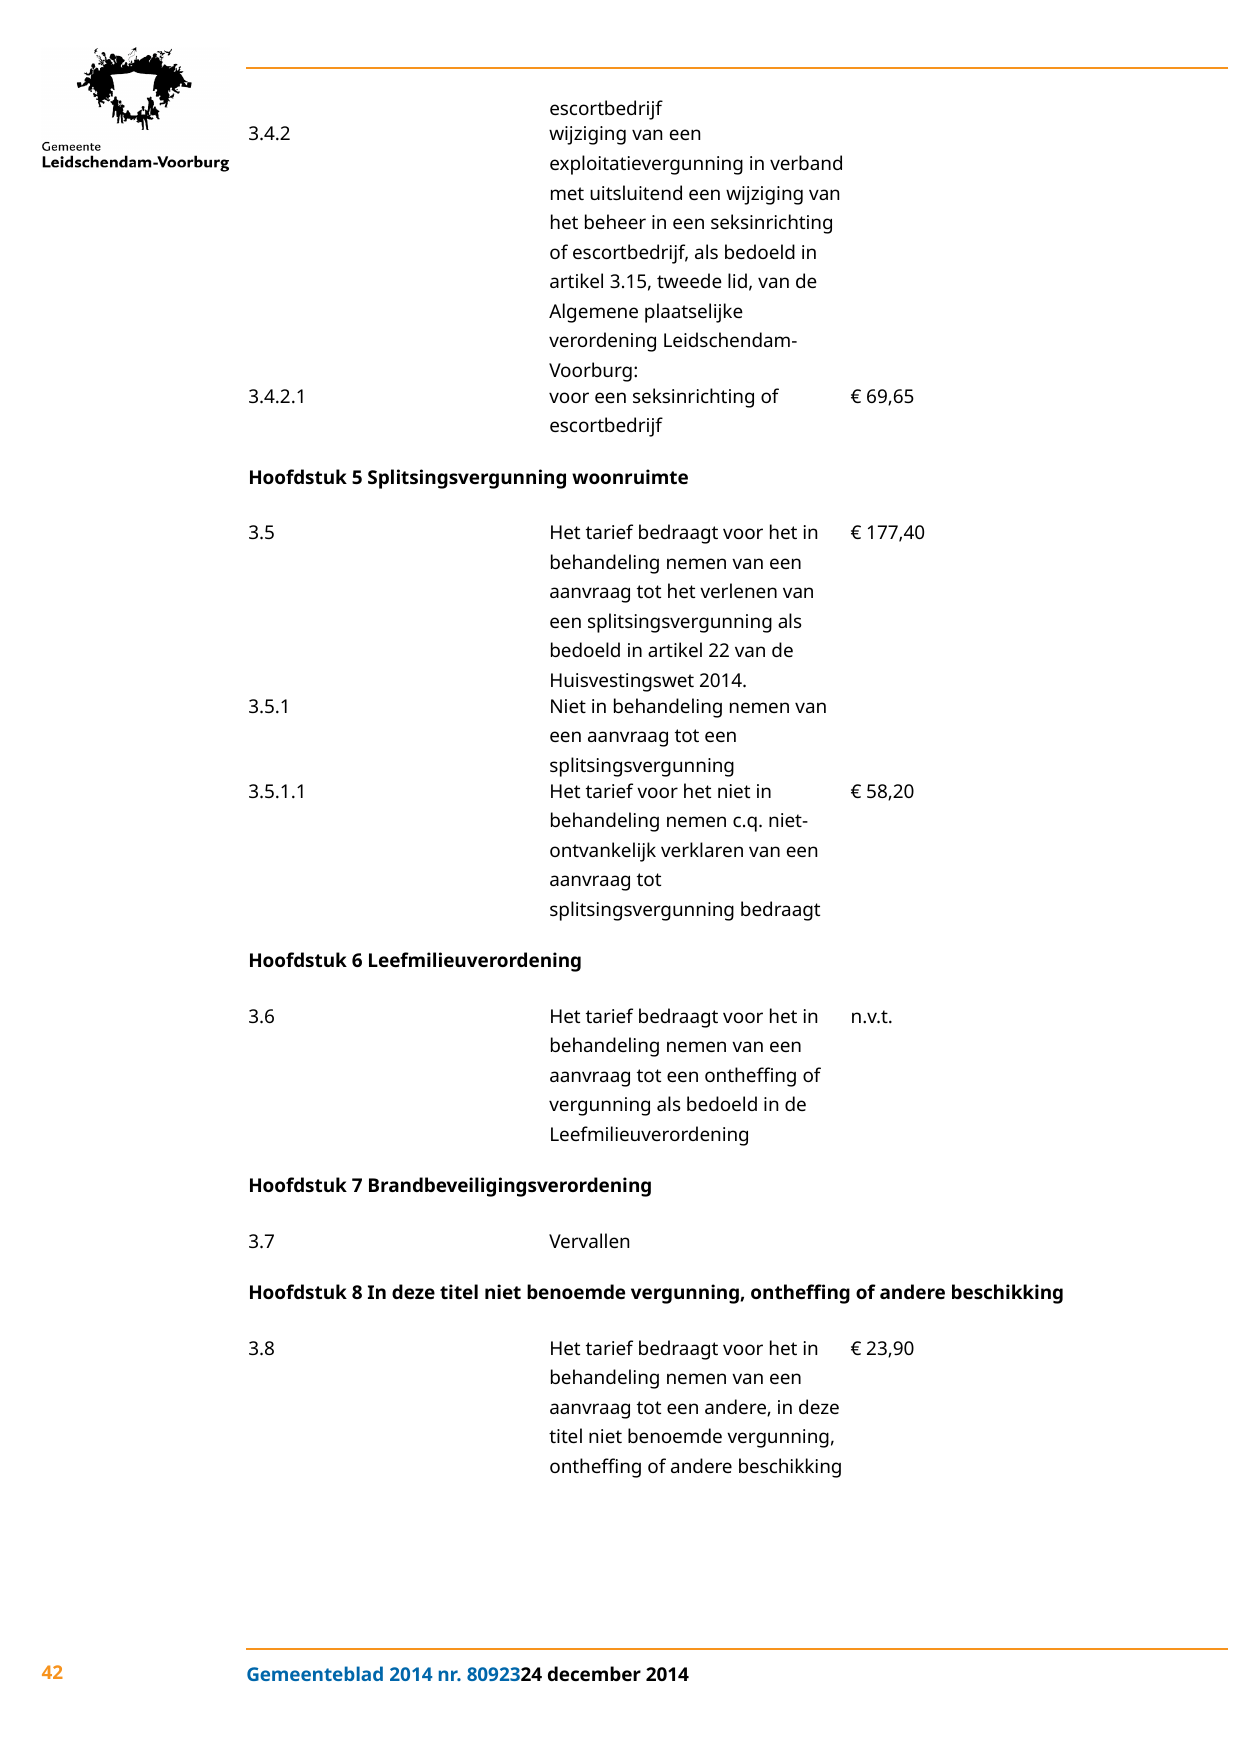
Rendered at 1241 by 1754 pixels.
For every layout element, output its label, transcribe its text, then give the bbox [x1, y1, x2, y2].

table_header [850, 1228, 1152, 1254]
table_cell Het tarief voor het niet in behandeling nemen c.q. niet-ontvankelijk verklaren van een aanvraag tot splitsingsvergunning bedraagt [549, 778, 850, 922]
table_cell € 69,65 [850, 383, 1152, 438]
table_header 3.5 [248, 519, 549, 693]
table_header 3.8 [248, 1335, 549, 1479]
table_cell escortbedrijf [549, 95, 850, 121]
picture [41, 47, 231, 172]
text Hoofdstuk 8 In deze titel niet benoemde vergunning, ontheffing of andere beschikking [248, 1279, 1152, 1305]
table_header 3.6 [248, 1003, 549, 1147]
table_cell wijziging van een exploitatievergunning in verband met uitsluitend een wijziging van het beheer in een seksinrichting of escortbedrijf, als bedoeld in artikel 3.15, tweede lid, van de Algemene plaatselijke verordening Leidschendam-Voorburg: [549, 121, 850, 383]
table_cell [850, 121, 1152, 383]
table_header € 23,90 [850, 1335, 1152, 1479]
table_cell 3.5.1.1 [248, 778, 549, 922]
table_cell € 58,20 [850, 778, 1152, 922]
table_header Het tarief bedraagt voor het in behandeling nemen van een aanvraag tot een ontheffing of vergunning als bedoeld in de Leefmilieuverordening [549, 1003, 850, 1147]
table_cell [248, 95, 549, 121]
text Hoofdstuk 6 Leefmilieuverordening [248, 948, 1152, 973]
table_cell 3.4.2.1 [248, 383, 549, 438]
table_cell Niet in behandeling nemen van een aanvraag tot een splitsingsvergunning [549, 693, 850, 778]
table_header Het tarief bedraagt voor het in behandeling nemen van een aanvraag tot een andere, in deze titel niet benoemde vergunning, ontheffing of andere beschikking [549, 1335, 850, 1479]
text Hoofdstuk 5 Splitsingsvergunning woonruimte [248, 464, 1152, 490]
text Hoofdstuk 7 Brandbeveiligingsverordening [248, 1173, 1152, 1198]
table_header n.v.t. [850, 1003, 1152, 1147]
table_header Vervallen [549, 1228, 850, 1254]
table_cell [850, 693, 1152, 778]
table_header € 177,40 [850, 519, 1152, 693]
table_cell 3.4.2 [248, 121, 549, 383]
table_cell 3.5.1 [248, 693, 549, 778]
table_cell [850, 95, 1152, 121]
table_header 3.7 [248, 1228, 549, 1254]
table_header Het tarief bedraagt voor het in behandeling nemen van een aanvraag tot het verlenen van een splitsingsvergunning als bedoeld in artikel 22 van de Huisvestingswet 2014. [549, 519, 850, 693]
table_cell voor een seksinrichting of escortbedrijf [549, 383, 850, 438]
